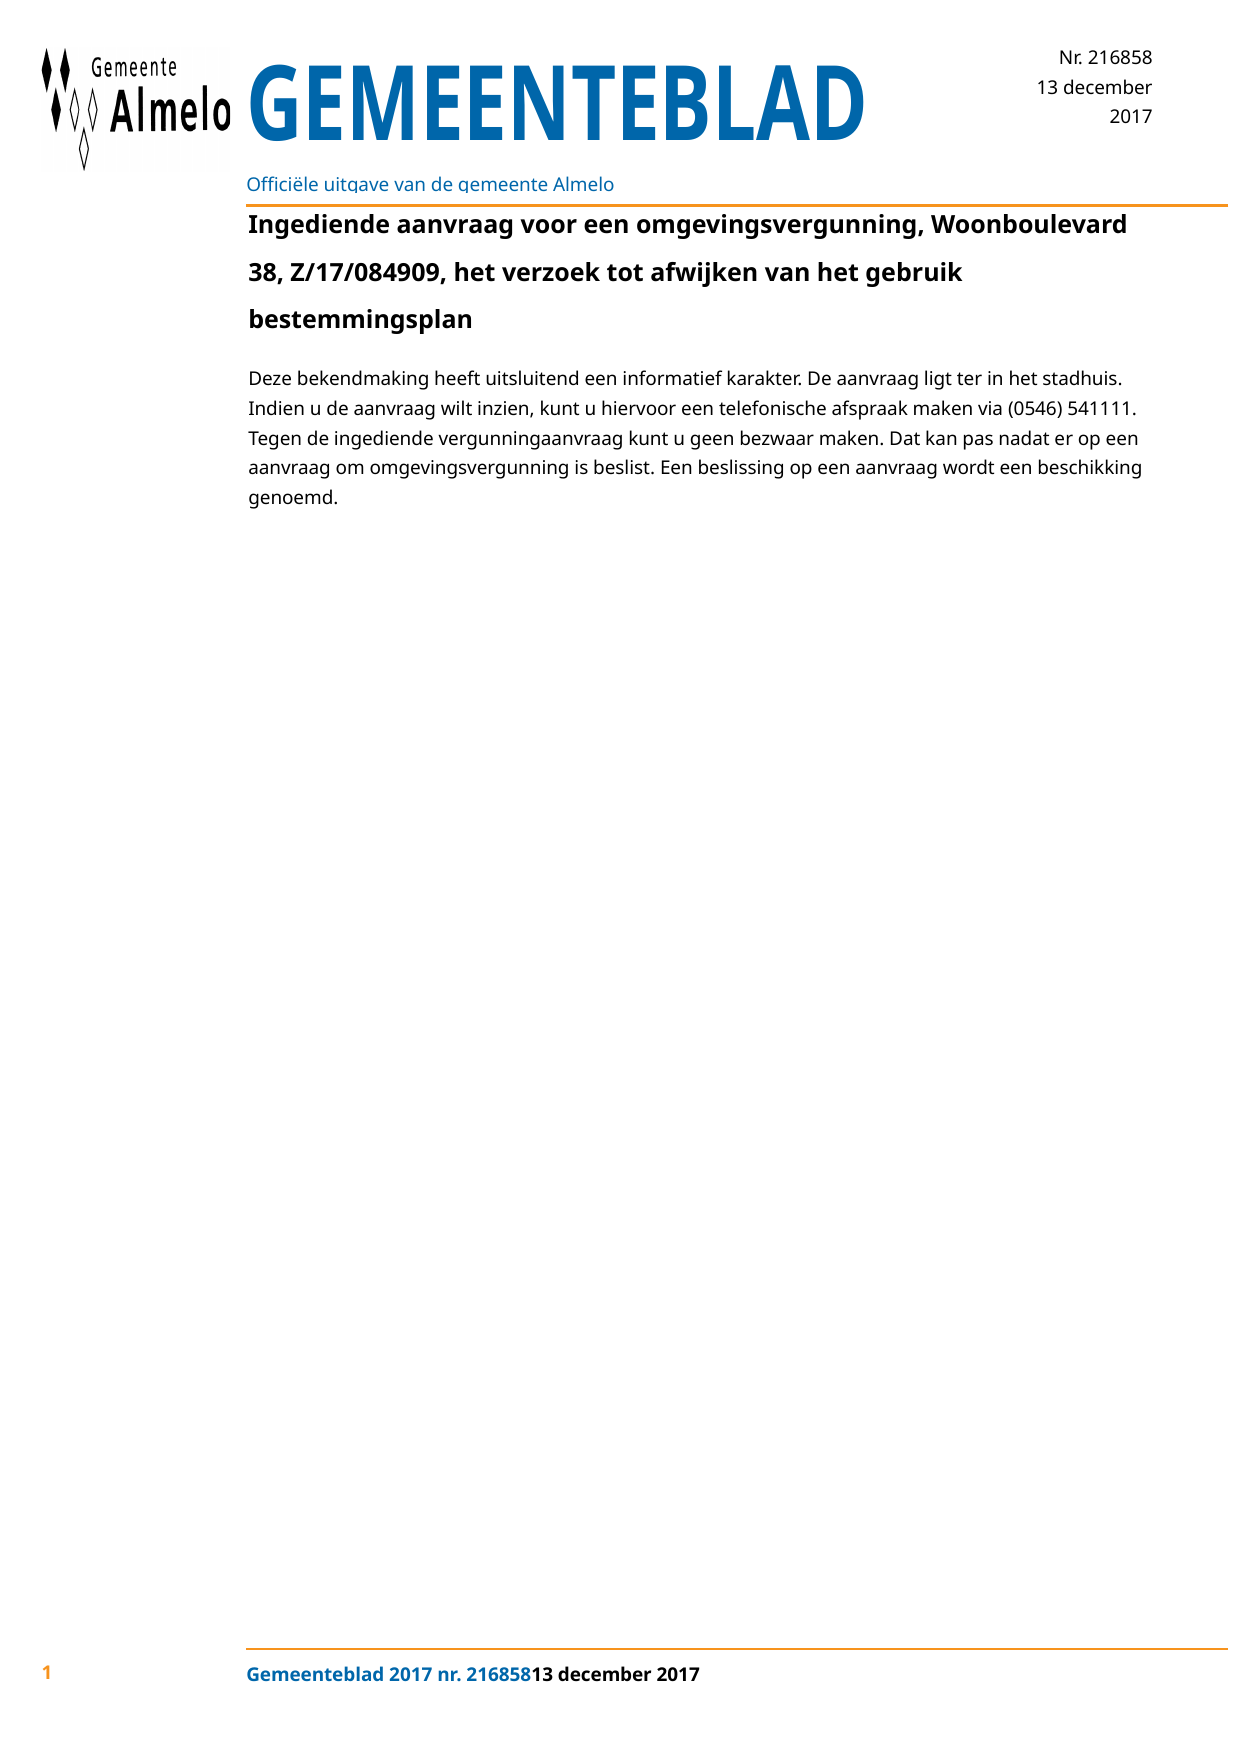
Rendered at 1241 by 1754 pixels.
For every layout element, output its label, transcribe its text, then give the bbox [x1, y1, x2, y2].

text Ingediende aanvraag voor een omgevingsvergunning, Woonboulevard 38, Z/17/084909, het verzoek tot afwijken van het gebruik bestemmingsplan [248, 207, 1152, 336]
text Deze bekendmaking heeft uitsluitend een informatief karakter. De aanvraag ligt ter in het stadhuis. Indien u de aanvraag wilt inzien, kunt u hiervoor een telefonische afspraak maken via (0546) 541111. Tegen de ingediende vergunningaanvraag kunt u geen bezwaar maken. Dat kan pas nadat er op een aanvraag om omgevingsvergunning is beslist. Een beslissing op een aanvraag wordt een beschikking genoemd. [248, 366, 1152, 509]
picture [41, 47, 231, 172]
